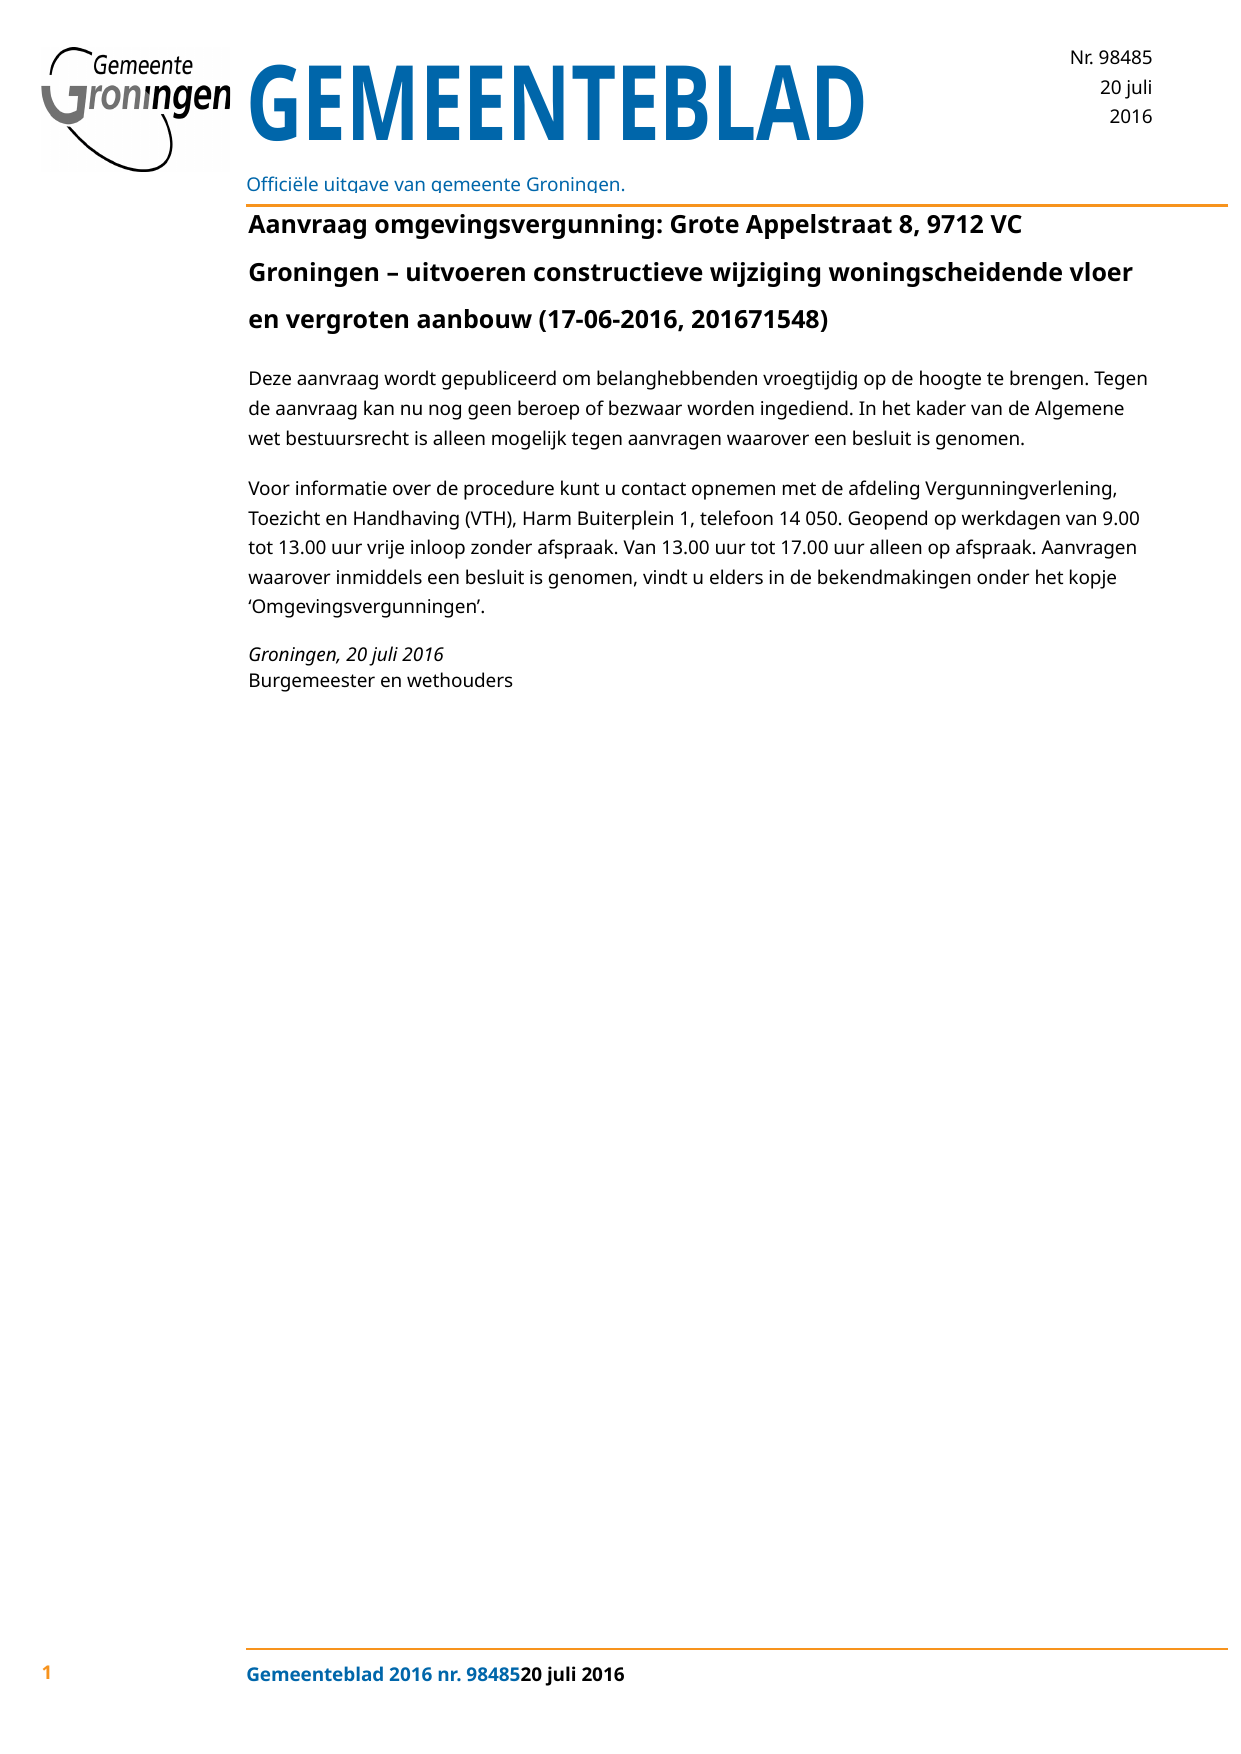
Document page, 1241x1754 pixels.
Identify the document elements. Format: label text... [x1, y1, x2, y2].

text Aanvraag omgevingsvergunning: Grote Appelstraat 8, 9712 VC Groningen – uitvoeren constructieve wijziging woningscheidende vloer en vergroten aanbouw (17-06-2016, 201671548) [248, 207, 1152, 336]
text Deze aanvraag wordt gepubliceerd om belanghebbenden vroegtijdig op de hoogte te brengen. Tegen de aanvraag kan nu nog geen beroep of bezwaar worden ingediend. In het kader van de Algemene wet bestuursrecht is alleen mogelijk tegen aanvragen waarover een besluit is genomen. [248, 366, 1152, 450]
text Burgemeester en wethouders [248, 667, 1152, 693]
text Voor informatie over de procedure kunt u contact opnemen met de afdeling Vergunningverlening, Toezicht en Handhaving (VTH), Harm Buiterplein 1, telefoon 14 050. Geopend op werkdagen van 9.00 tot 13.00 uur vrije inloop zonder afspraak. Van 13.00 uur tot 17.00 uur alleen op afspraak. Aanvragen waarover inmiddels een besluit is genomen, vindt u elders in de bekendmakingen onder het kopje ‘Omgevingsvergunningen’. [248, 475, 1152, 619]
picture [41, 47, 231, 172]
text Groningen, 20 juli 2016 [248, 641, 1152, 667]
